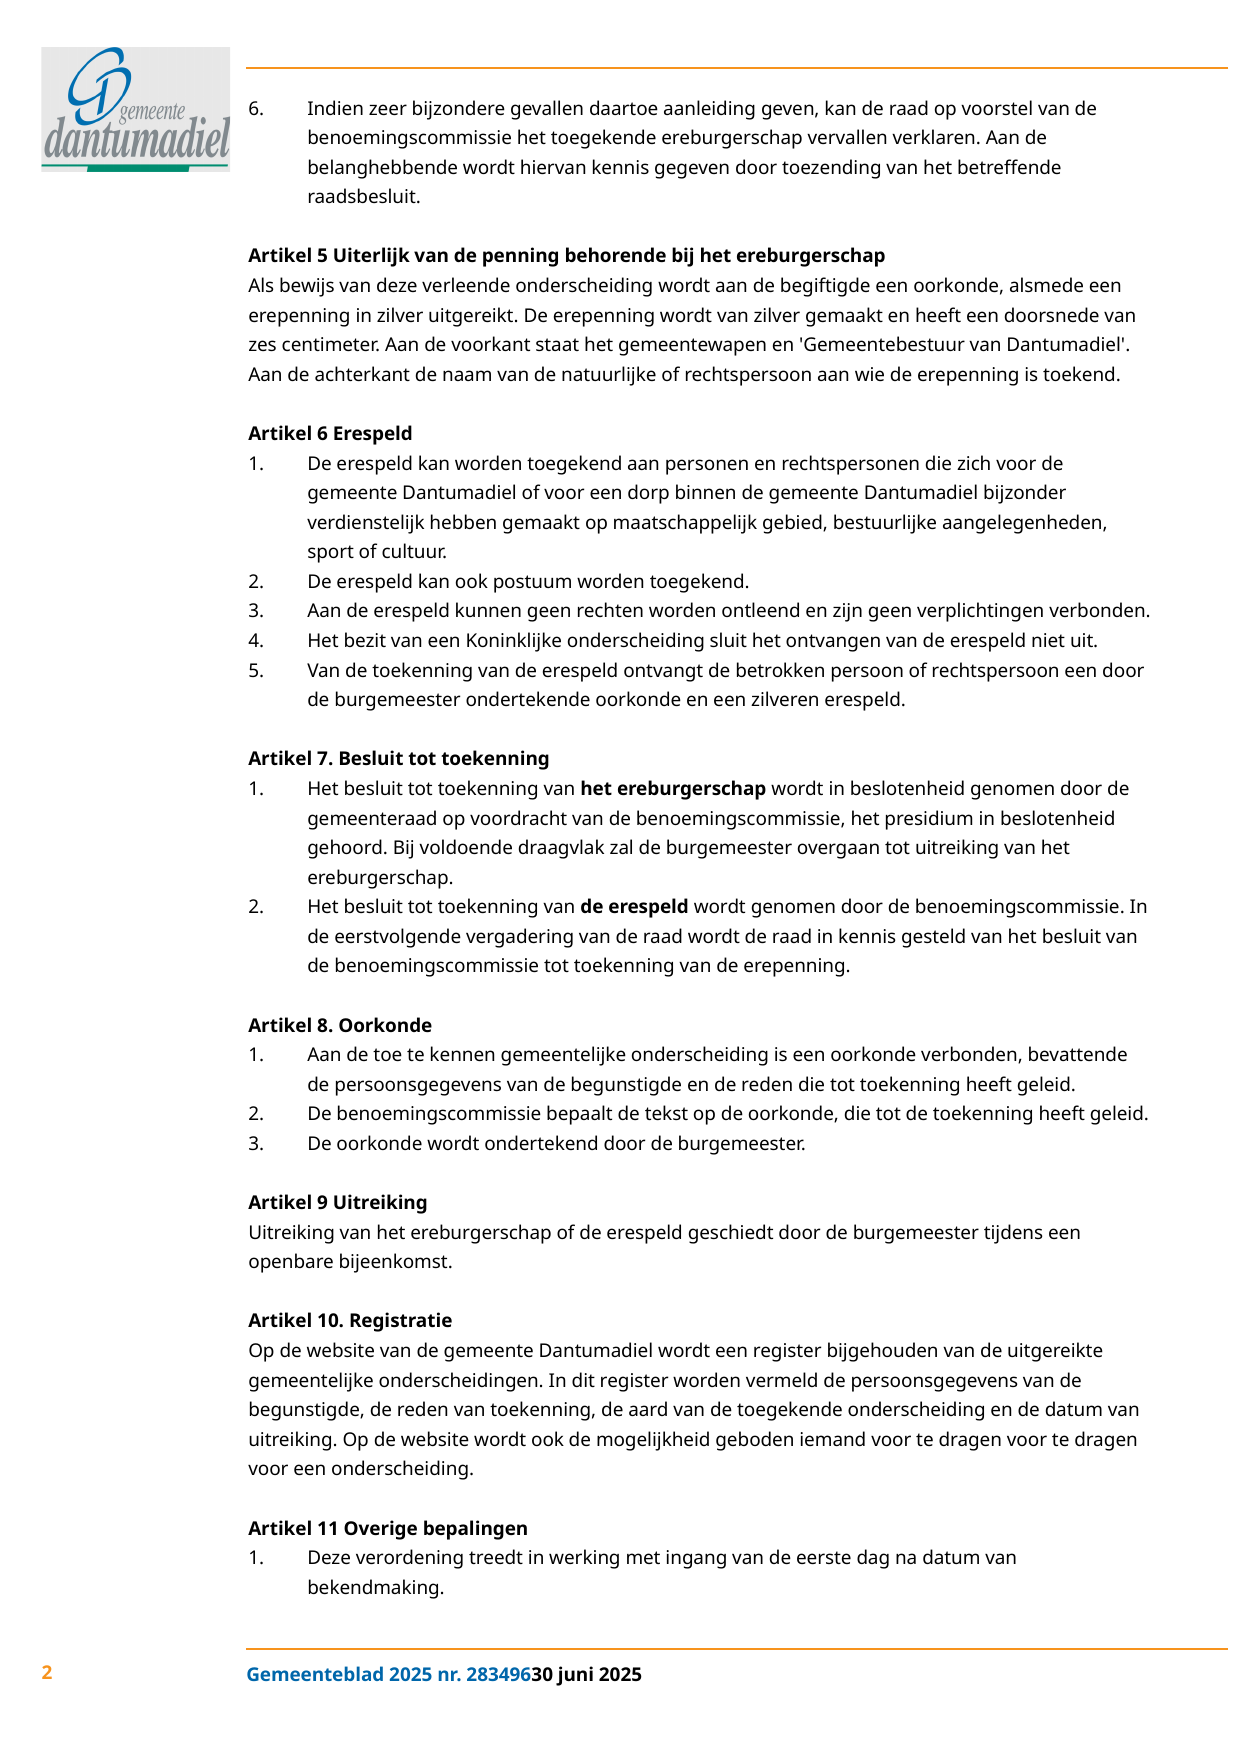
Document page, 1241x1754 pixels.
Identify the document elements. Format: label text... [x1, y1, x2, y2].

list Het besluit tot toekenning van de erespeld wordt genomen door de benoemingscommissie. In de eerstvolgende vergadering van de raad wordt de raad in kennis gesteld van het besluit van de benoemingscommissie tot toekenning van de erepenning. [248, 893, 1152, 978]
text Artikel 8. Oorkonde [248, 1012, 1152, 1038]
text Artikel 11 Overige bepalingen [248, 1515, 1152, 1541]
list Aan de erespeld kunnen geen rechten worden ontleend en zijn geen verplichtingen verbonden. [248, 598, 1152, 623]
list De erespeld kan worden toegekend aan personen en rechtspersonen die zich voor de gemeente Dantumadiel of voor een dorp binnen de gemeente Dantumadiel bijzonder verdienstelijk hebben gemaakt op maatschappelijk gebied, bestuurlijke aangelegenheden, sport of cultuur. [248, 450, 1152, 564]
list Deze verordening treedt in werking met ingang van de eerste dag na datum van bekendmaking. [248, 1544, 1152, 1600]
list Indien zeer bijzondere gevallen daartoe aanleiding geven, kan de raad op voorstel van de benoemingscommissie het toegekende ereburgerschap vervallen verklaren. Aan de belanghebbende wordt hiervan kennis gegeven door toezending van het betreffende raadsbesluit. [248, 95, 1152, 209]
text Artikel 10. Registratie [248, 1308, 1152, 1333]
text Artikel 6 Erespeld [248, 420, 1152, 446]
list Het bezit van een Koninklijke onderscheiding sluit het ontvangen van de erespeld niet uit. [248, 627, 1152, 653]
text Artikel 9 Uitreiking [248, 1189, 1152, 1215]
list De oorkonde wordt ondertekend door de burgemeester. [248, 1130, 1152, 1156]
list Het besluit tot toekenning van het ereburgerschap wordt in beslotenheid genomen door de gemeenteraad op voordracht van de benoemingscommissie, het presidium in beslotenheid gehoord. Bij voldoende draagvlak zal de burgemeester overgaan tot uitreiking van het ereburgerschap. [248, 775, 1152, 890]
text Artikel 7. Besluit tot toekenning [248, 746, 1152, 771]
picture [41, 47, 231, 172]
text Op de website van de gemeente Dantumadiel wordt een register bijgehouden van de uitgereikte gemeentelijke onderscheidingen. In dit register worden vermeld de persoonsgegevens van de begunstigde, de reden van toekenning, de aard van de toegekende onderscheiding en de datum van uitreiking. Op de website wordt ook de mogelijkheid geboden iemand voor te dragen voor te dragen voor een onderscheiding. [248, 1337, 1152, 1481]
list De erespeld kan ook postuum worden toegekend. [248, 568, 1152, 594]
text Artikel 5 Uiterlijk van de penning behorende bij het ereburgerschap [248, 243, 1152, 268]
list Van de toekenning van de erespeld ontvangt de betrokken persoon of rechtspersoon een door de burgemeester ondertekende oorkonde en een zilveren erespeld. [248, 657, 1152, 712]
text Uitreiking van het ereburgerschap of de erespeld geschiedt door de burgemeester tijdens een openbare bijeenkomst. [248, 1219, 1152, 1274]
text Als bewijs van deze verleende onderscheiding wordt aan de begiftigde een oorkonde, alsmede een erepenning in zilver uitgereikt. De erepenning wordt van zilver gemaakt en heeft een doorsnede van zes centimeter. Aan de voorkant staat het gemeentewapen en 'Gemeentebestuur van Dantumadiel'. Aan de achterkant de naam van de natuurlijke of rechtspersoon aan wie de erepenning is toekend. [248, 272, 1152, 387]
list De benoemingscommissie bepaalt de tekst op de oorkonde, die tot de toekenning heeft geleid. [248, 1101, 1152, 1126]
list Aan de toe te kennen gemeentelijke onderscheiding is een oorkonde verbonden, bevattende de persoonsgegevens van de begunstigde en de reden die tot toekenning heeft geleid. [248, 1041, 1152, 1097]
